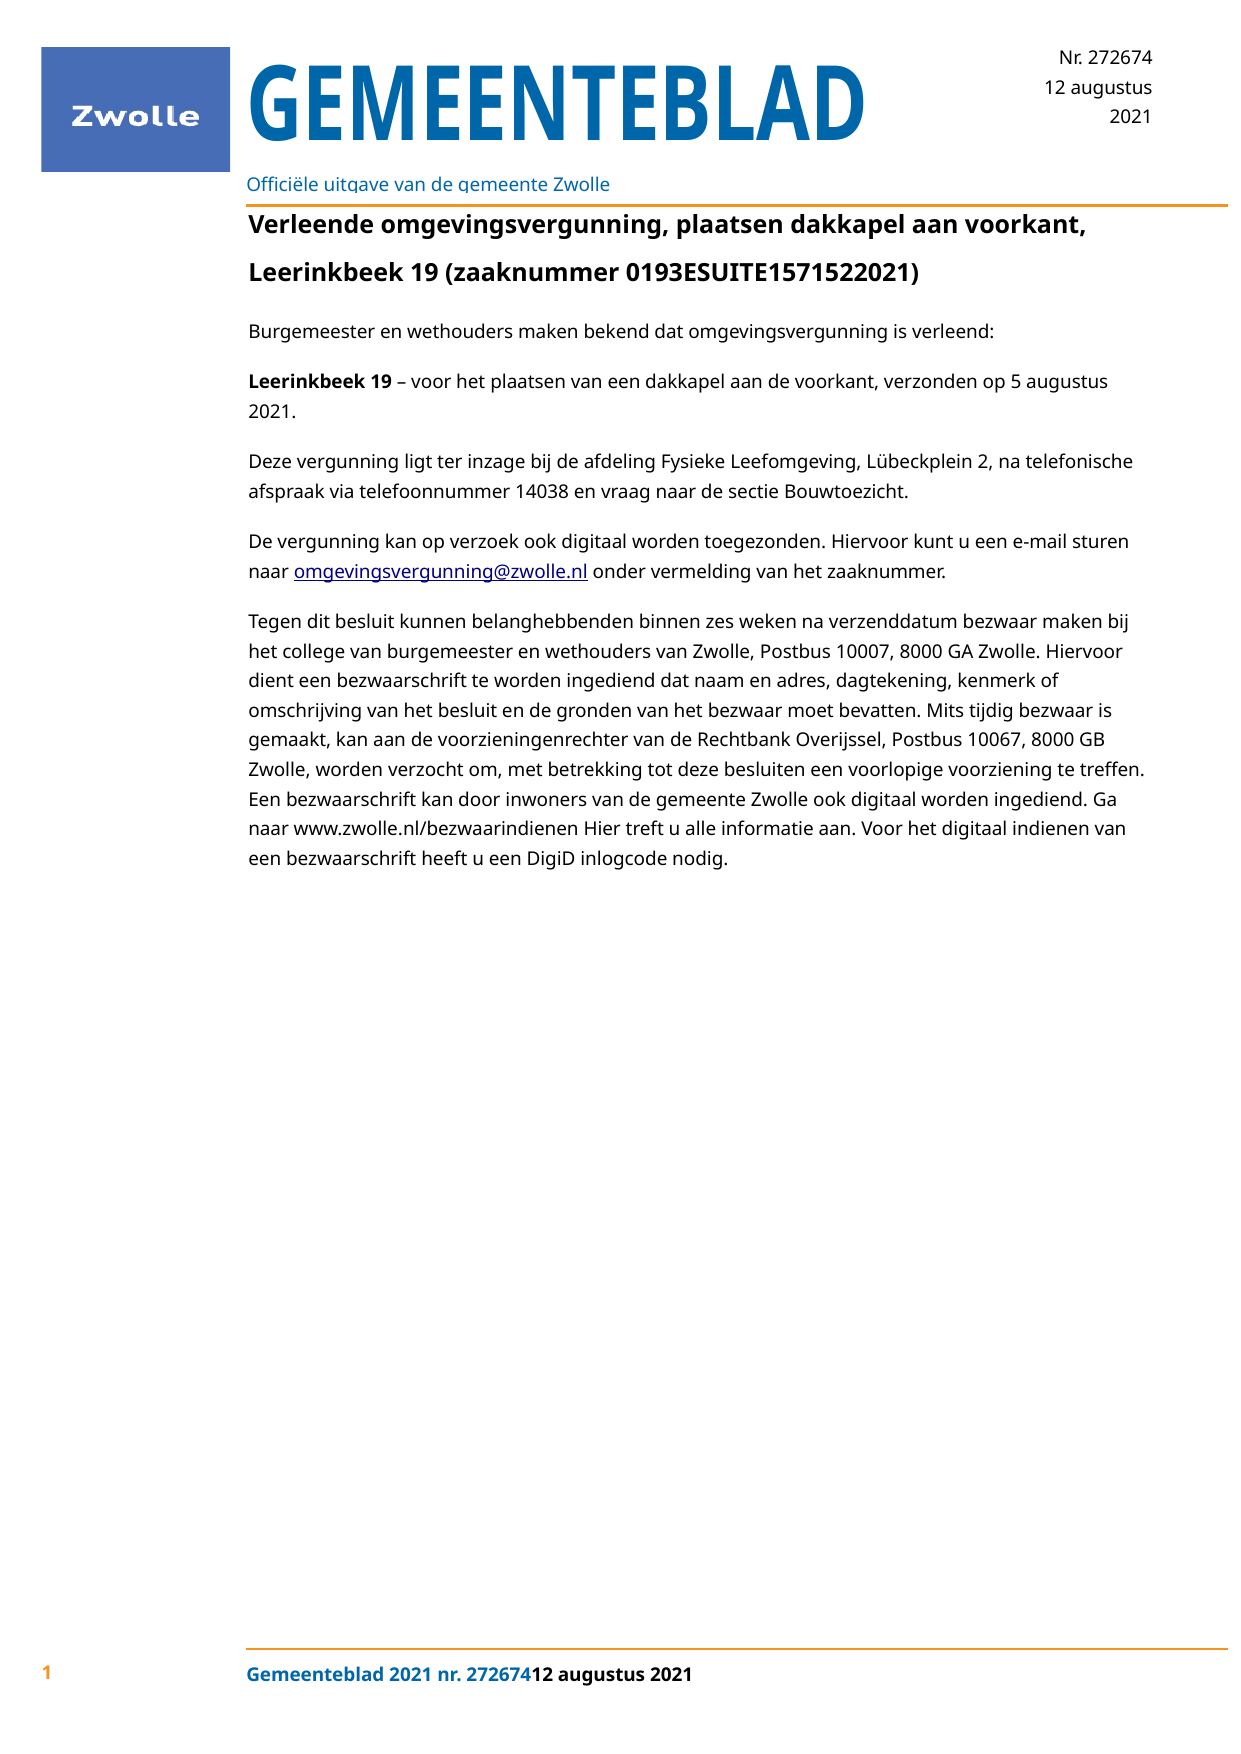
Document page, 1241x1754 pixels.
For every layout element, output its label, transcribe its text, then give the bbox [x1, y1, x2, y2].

text Leerinkbeek 19 – voor het plaatsen van een dakkapel aan de voorkant, verzonden op 5 augustus 2021. [248, 368, 1152, 424]
text Deze vergunning ligt ter inzage bij de afdeling Fysieke Leefomgeving, Lübeckplein 2, na telefonische afspraak via telefoonnummer 14038 en vraag naar de sectie Bouwtoezicht. [248, 448, 1152, 504]
text Verleende omgevingsvergunning, plaatsen dakkapel aan voorkant, Leerinkbeek 19 (zaaknummer 0193ESUITE1571522021) [248, 207, 1152, 288]
text Tegen dit besluit kunnen belanghebbenden binnen zes weken na verzenddatum bezwaar maken bij het college van burgemeester en wethouders van Zwolle, Postbus 10007, 8000 GA Zwolle. Hiervoor dient een bezwaarschrift te worden ingediend dat naam en adres, dagtekening, kenmerk of omschrijving van het besluit en de gronden van het bezwaar moet bevatten. Mits tijdig bezwaar is gemaakt, kan aan de voorzieningenrechter van de Rechtbank Overijssel, Postbus 10067, 8000 GB Zwolle, worden verzocht om, met betrekking tot deze besluiten een voorlopige voorziening te treffen. Een bezwaarschrift kan door inwoners van de gemeente Zwolle ook digitaal worden ingediend. Ga naar www.zwolle.nl/bezwaarindienen Hier treft u alle informatie aan. Voor het digitaal indienen van een bezwaarschrift heeft u een DigiD inlogcode nodig. [248, 608, 1152, 871]
text Burgemeester en wethouders maken bekend dat omgevingsvergunning is verleend: [248, 318, 1152, 344]
picture [41, 47, 231, 172]
text De vergunning kan op verzoek ook digitaal worden toegezonden. Hiervoor kunt u een e-mail sturen naar omgevingsvergunning@zwolle.nl onder vermelding van het zaaknummer. [248, 528, 1152, 584]
